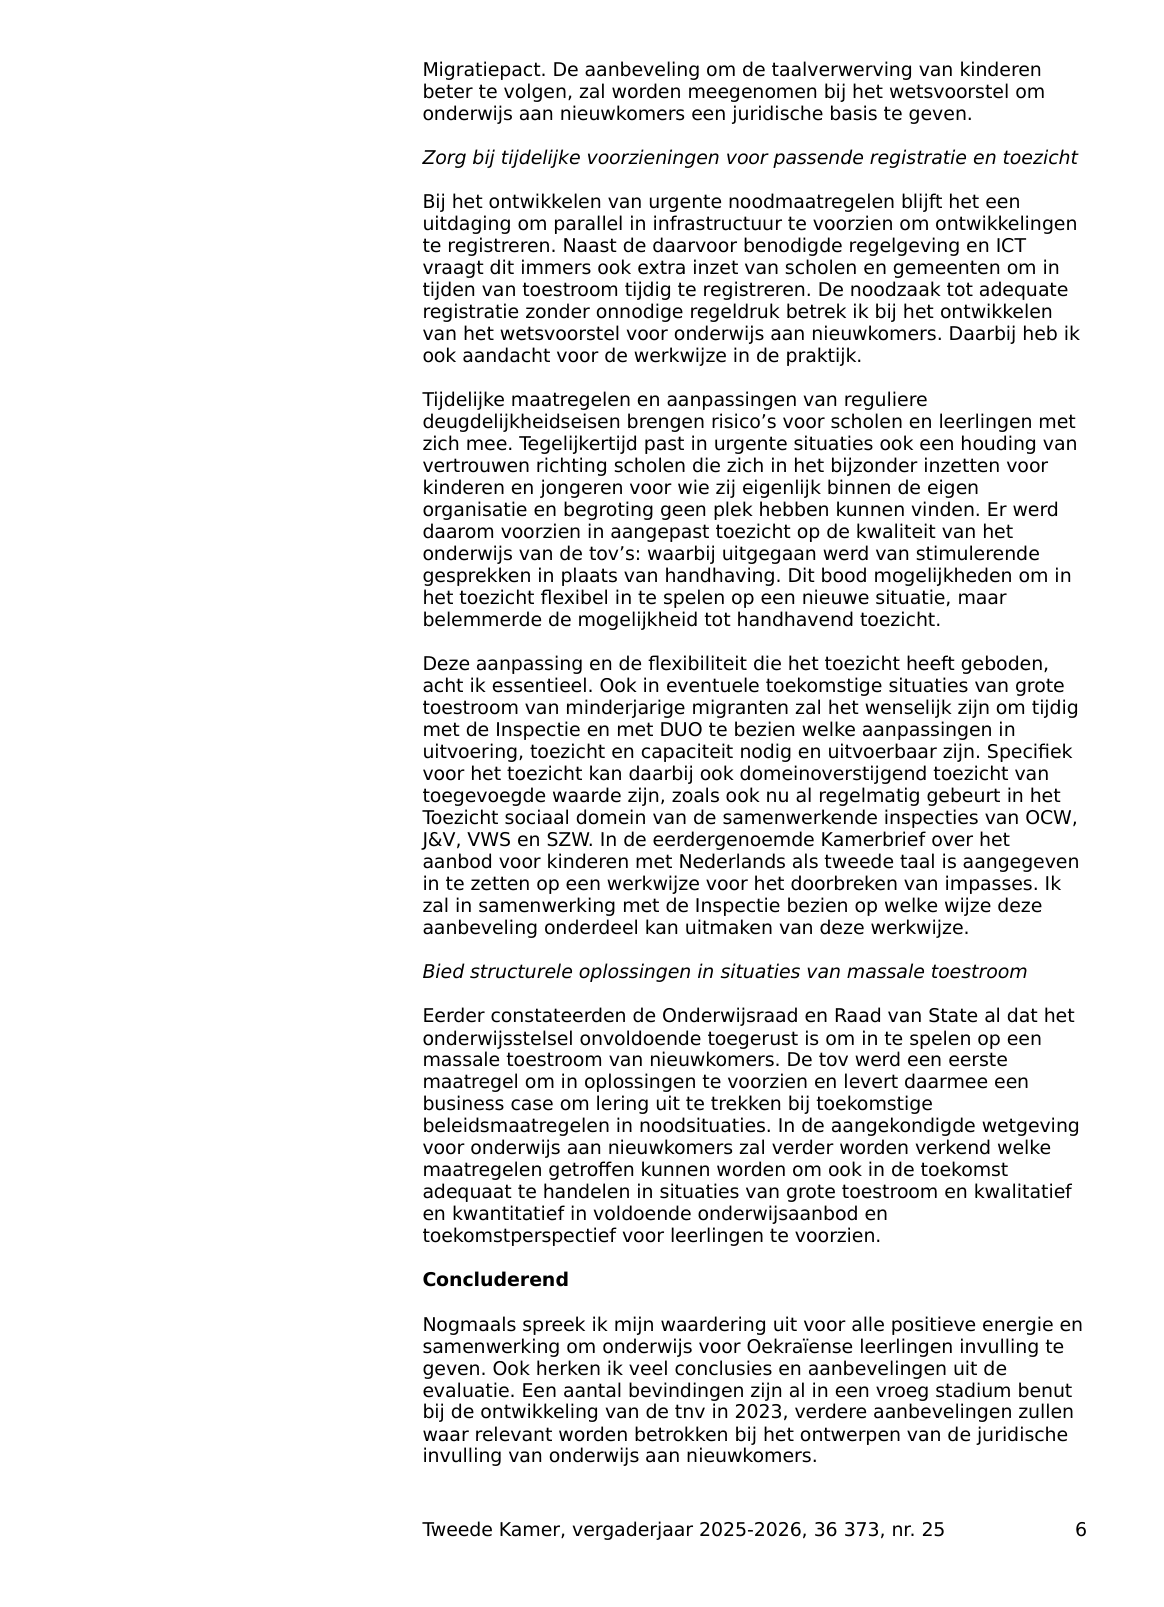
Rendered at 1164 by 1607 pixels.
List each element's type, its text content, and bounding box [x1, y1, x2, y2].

text Nogmaals spreek ik mijn waardering uit voor alle positieve energie en samenwerking om onderwijs voor Oekraïense leerlingen invulling te geven. Ook herken ik veel conclusies en aanbevelingen uit de evaluatie. Een aantal bevindingen zijn al in een vroeg stadium benut bij de ontwikkeling van de tnv in 2023, verdere aanbevelingen zullen waar relevant worden betrokken bij het ontwerpen van de juridische invulling van onderwijs aan nieuwkomers. [422, 1313, 1087, 1467]
subtitle Zorg bij tijdelijke voorzieningen voor passende registratie en toezicht [422, 147, 1087, 169]
text Eerder constateerden de Onderwijsraad en Raad van State al dat het onderwijsstelsel onvoldoende toegerust is om in te spelen op een massale toestroom van nieuwkomers. De tov werd een eerste maatregel om in oplossingen te voorzien en levert daarmee een business case om lering uit te trekken bij toekomstige beleidsmaatregelen in noodsituaties. In de aangekondigde wetgeving voor onderwijs aan nieuwkomers zal verder worden verkend welke maatregelen getroffen kunnen worden om ook in de toekomst adequaat te handelen in situaties van grote toestroom en kwalitatief en kwantitatief in voldoende onderwijsaanbod en toekomstperspectief voor leerlingen te voorzien. [422, 1005, 1087, 1247]
text Bij het ontwikkelen van urgente noodmaatregelen blijft het een uitdaging om parallel in infrastructuur te voorzien om ontwikkelingen te registreren. Naast de daarvoor benodigde regelgeving en ICT vraagt dit immers ook extra inzet van scholen en gemeenten om in tijden van toestroom tijdig te registreren. De noodzaak tot adequate registratie zonder onnodige regeldruk betrek ik bij het ontwikkelen van het wetsvoorstel voor onderwijs aan nieuwkomers. Daarbij heb ik ook aandacht voor de werkwijze in de praktijk. [422, 191, 1087, 367]
text Deze aanpassing en de flexibiliteit die het toezicht heeft geboden, acht ik essentieel. Ook in eventuele toekomstige situaties van grote toestroom van minderjarige migranten zal het wenselijk zijn om tijdig met de Inspectie en met DUO te bezien welke aanpassingen in uitvoering, toezicht en capaciteit nodig en uitvoerbaar zijn. Specifiek voor het toezicht kan daarbij ook domeinoverstijgend toezicht van toegevoegde waarde zijn, zoals ook nu al regelmatig gebeurt in het Toezicht sociaal domein van de samenwerkende inspecties van OCW, J&V, VWS en SZW. In de eerdergenoemde Kamerbrief over het aanbod voor kinderen met Nederlands als tweede taal is aangegeven in te zetten op een werkwijze voor het doorbreken van impasses. Ik zal in samenwerking met de Inspectie bezien op welke wijze deze aanbeveling onderdeel kan uitmaken van deze werkwijze. [422, 653, 1087, 939]
subtitle Concluderend [422, 1269, 1087, 1291]
text Tijdelijke maatregelen en aanpassingen van reguliere deugdelijkheidseisen brengen risico’s voor scholen en leerlingen met zich mee. Tegelijkertijd past in urgente situaties ook een houding van vertrouwen richting scholen die zich in het bijzonder inzetten voor kinderen en jongeren voor wie zij eigenlijk binnen de eigen organisatie en begroting geen plek hebben kunnen vinden. Er werd daarom voorzien in aangepast toezicht op de kwaliteit van het onderwijs van de tov’s: waarbij uitgegaan werd van stimulerende gesprekken in plaats van handhaving. Dit bood mogelijkheden om in het toezicht flexibel in te spelen op een nieuwe situatie, maar belemmerde de mogelijkheid tot handhavend toezicht. [422, 389, 1087, 631]
text Migratiepact. De aanbeveling om de taalverwerving van kinderen beter te volgen, zal worden meegenomen bij het wetsvoorstel om onderwijs aan nieuwkomers een juridische basis te geven. [422, 59, 1087, 125]
subtitle Bied structurele oplossingen in situaties van massale toestroom [422, 961, 1087, 983]
